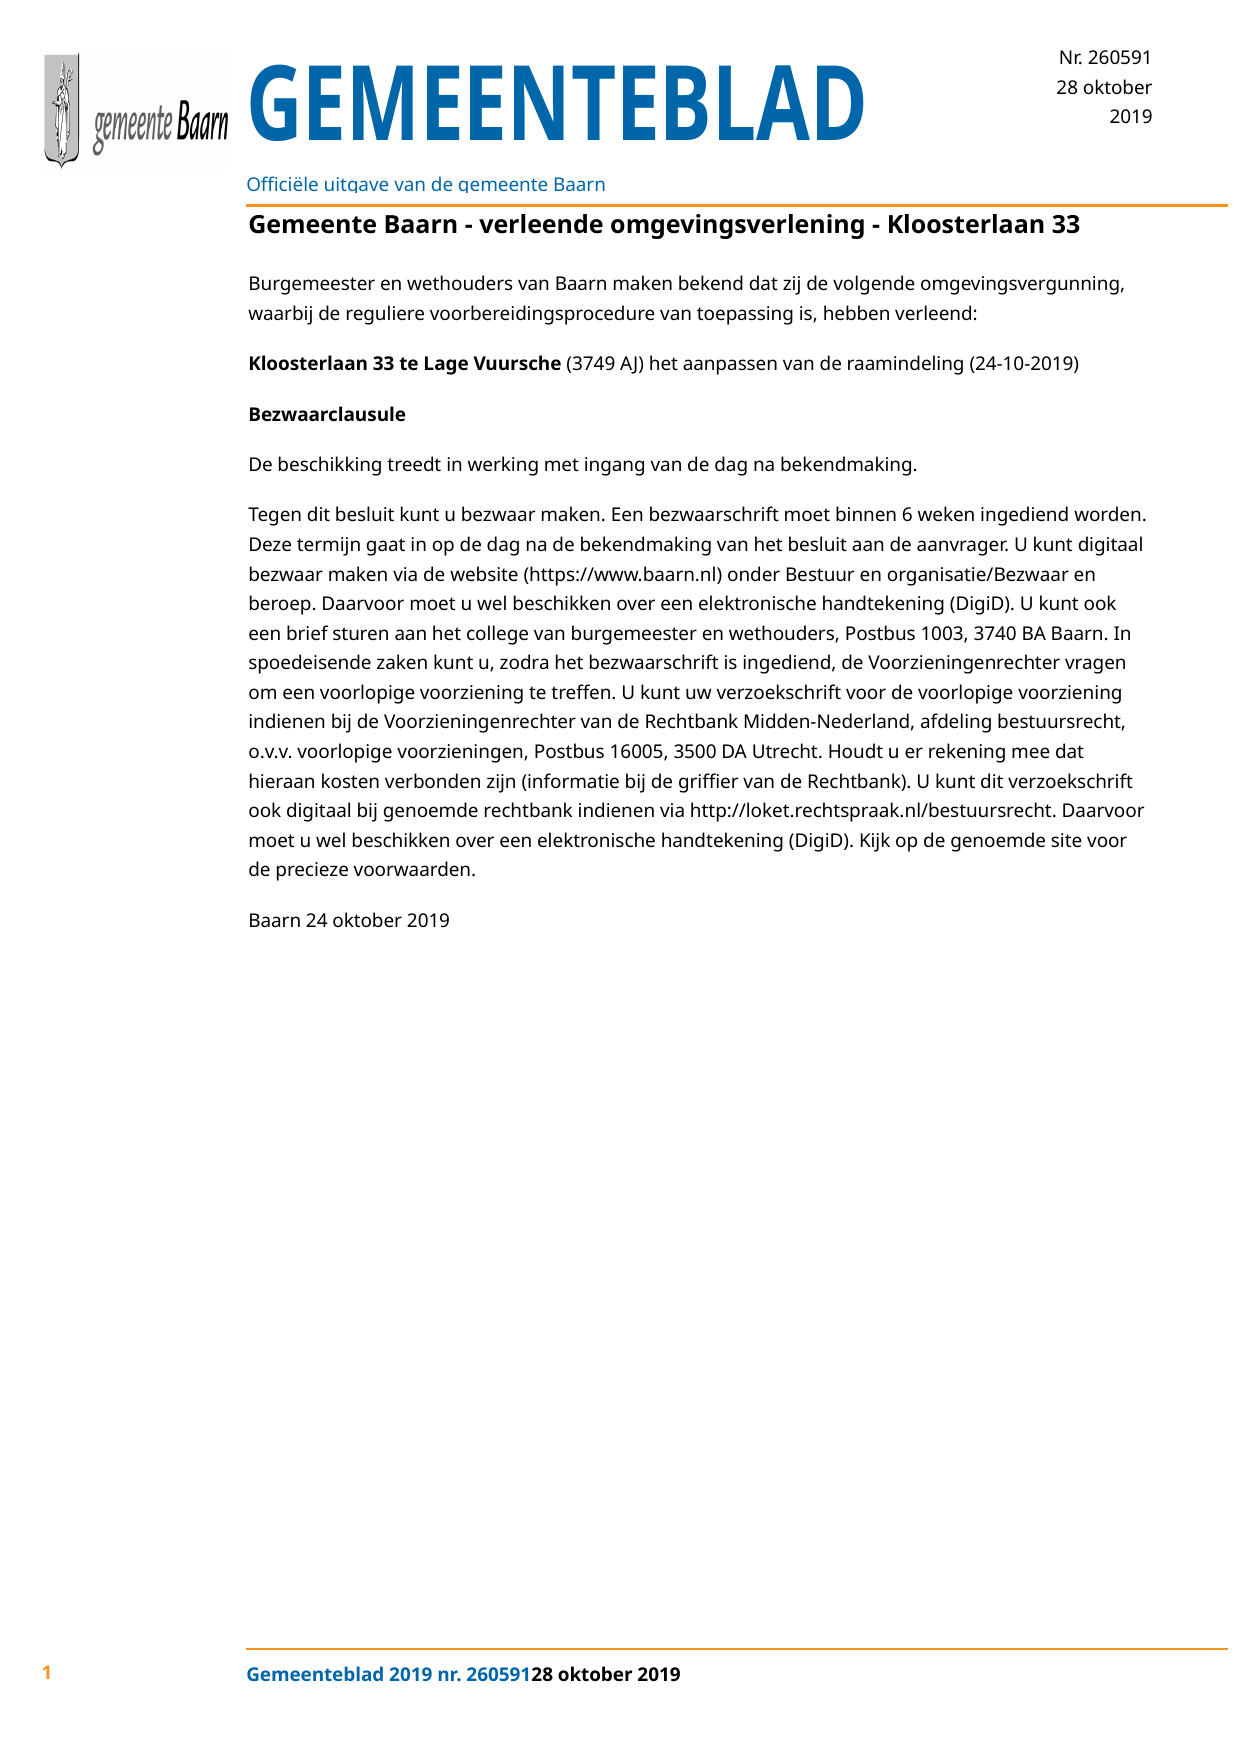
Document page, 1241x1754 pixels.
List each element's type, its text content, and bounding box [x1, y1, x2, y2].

text Baarn 24 oktober 2019 [248, 907, 1152, 933]
text Tegen dit besluit kunt u bezwaar maken. Een bezwaarschrift moet binnen 6 weken ingediend worden. Deze termijn gaat in op de dag na de bekendmaking van het besluit aan de aanvrager. U kunt digitaal bezwaar maken via de website (https://www.baarn.nl) onder Bestuur en organisatie/Bezwaar en beroep. Daarvoor moet u wel beschikken over een elektronische handtekening (DigiD). U kunt ook een brief sturen aan het college van burgemeester en wethouders, Postbus 1003, 3740 BA Baarn. In spoedeisende zaken kunt u, zodra het bezwaarschrift is ingediend, de Voorzieningenrechter vragen om een voorlopige voorziening te treffen. U kunt uw verzoekschrift voor de voorlopige voorziening indienen bij de Voorzieningenrechter van de Rechtbank Midden-Nederland, afdeling bestuursrecht, o.v.v. voorlopige voorzieningen, Postbus 16005, 3500 DA Utrecht. Houdt u er rekening mee dat hieraan kosten verbonden zijn (informatie bij de griffier van de Rechtbank). U kunt dit verzoekschrift ook digitaal bij genoemde rechtbank indienen via http://loket.rechtspraak.nl/bestuursrecht. Daarvoor moet u wel beschikken over een elektronische handtekening (DigiD). Kijk op de genoemde site voor de precieze voorwaarden. [248, 502, 1152, 882]
text Burgemeester en wethouders van Baarn maken bekend dat zij de volgende omgevingsvergunning, waarbij de reguliere voorbereidingsprocedure van toepassing is, hebben verleend: [248, 270, 1152, 326]
text Gemeente Baarn - verleende omgevingsverlening - Kloosterlaan 33 [248, 207, 1152, 241]
text Kloosterlaan 33 te Lage Vuursche (3749 AJ) het aanpassen van de raamindeling (24-10-2019) [248, 350, 1152, 376]
picture [41, 47, 231, 172]
text Bezwaarclausule [248, 401, 1152, 426]
text De beschikking treedt in werking met ingang van de dag na bekendmaking. [248, 451, 1152, 477]
